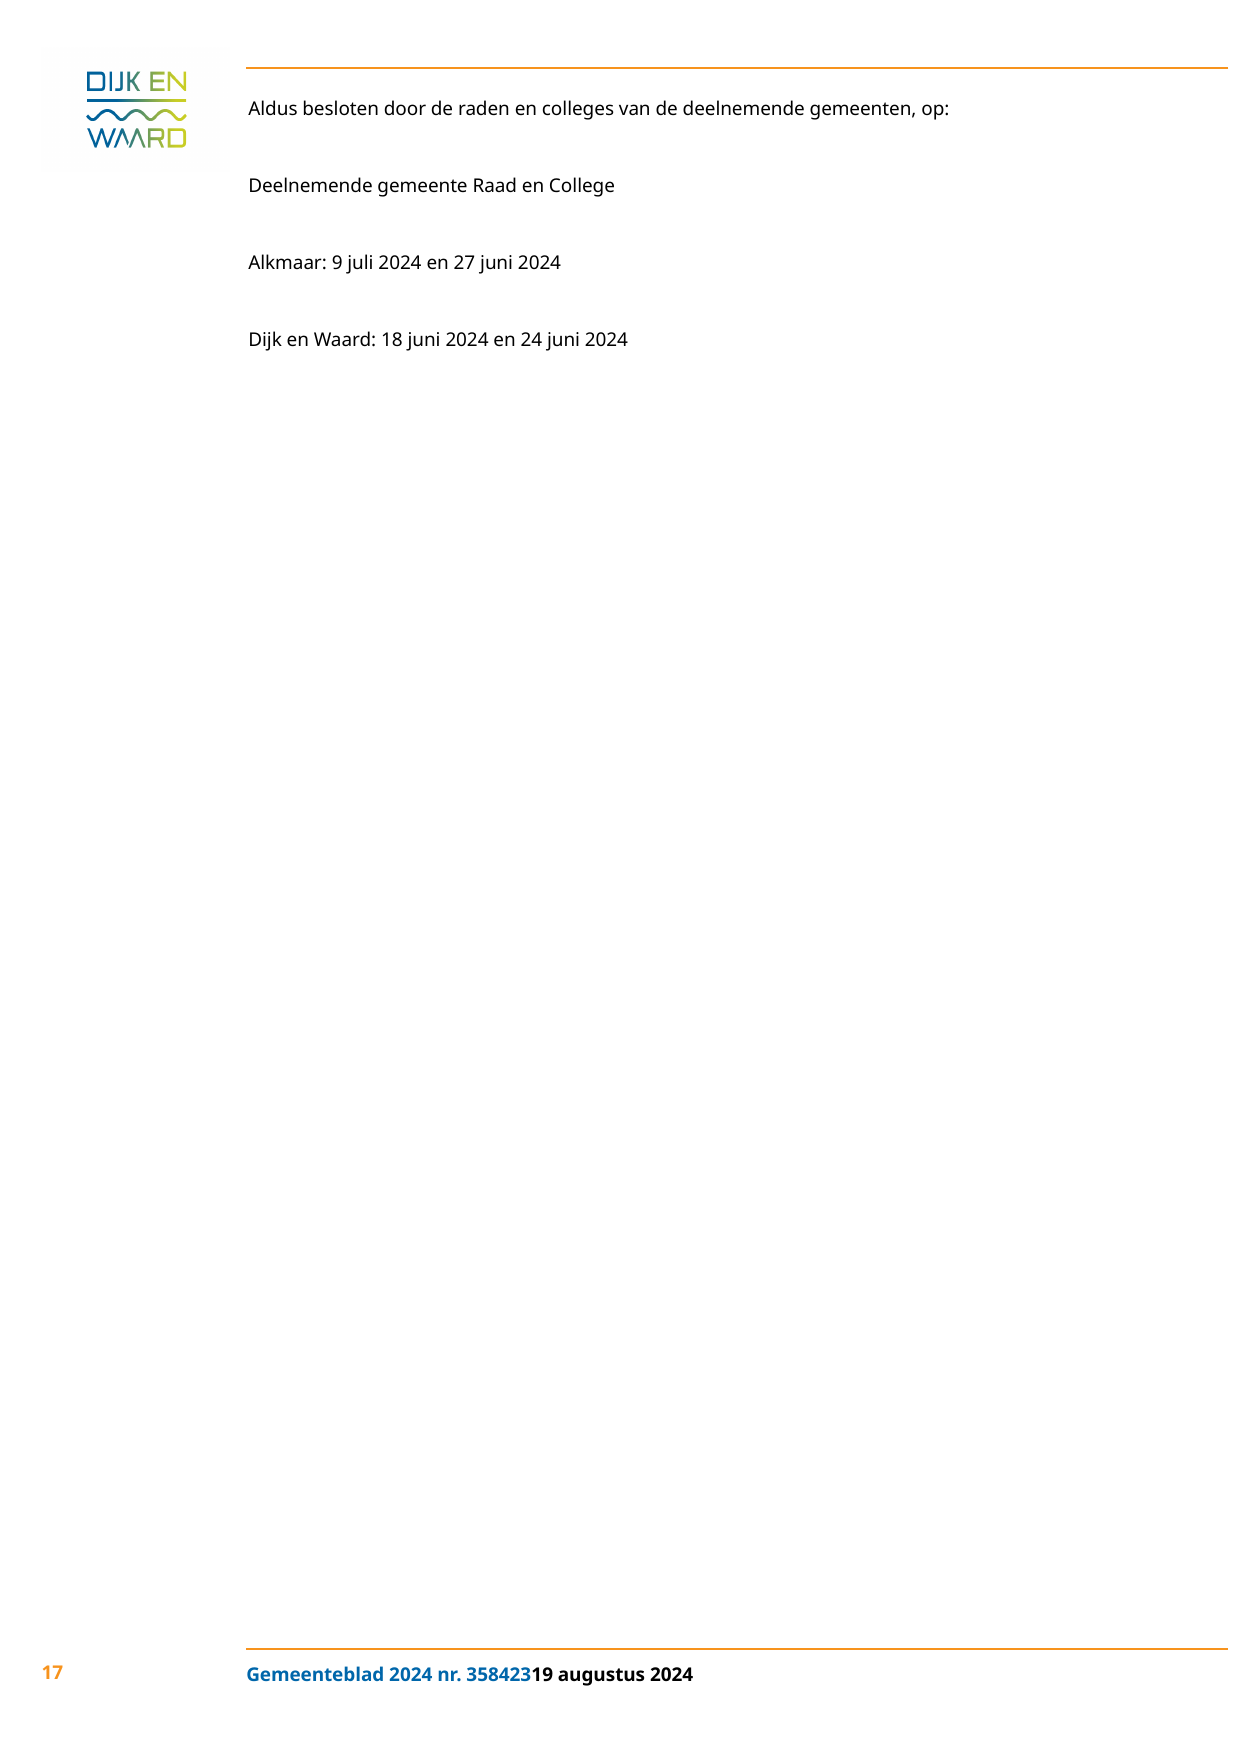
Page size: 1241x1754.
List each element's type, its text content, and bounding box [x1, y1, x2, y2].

text Alkmaar: 9 juli 2024 en 27 juni 2024 [248, 249, 1152, 275]
text Dijk en Waard: 18 juni 2024 en 24 juni 2024 [248, 326, 1152, 352]
text Aldus besloten door de raden en colleges van de deelnemende gemeenten, op: [248, 95, 1152, 121]
text Deelnemende gemeente Raad en College [248, 172, 1152, 198]
picture [41, 47, 231, 172]
